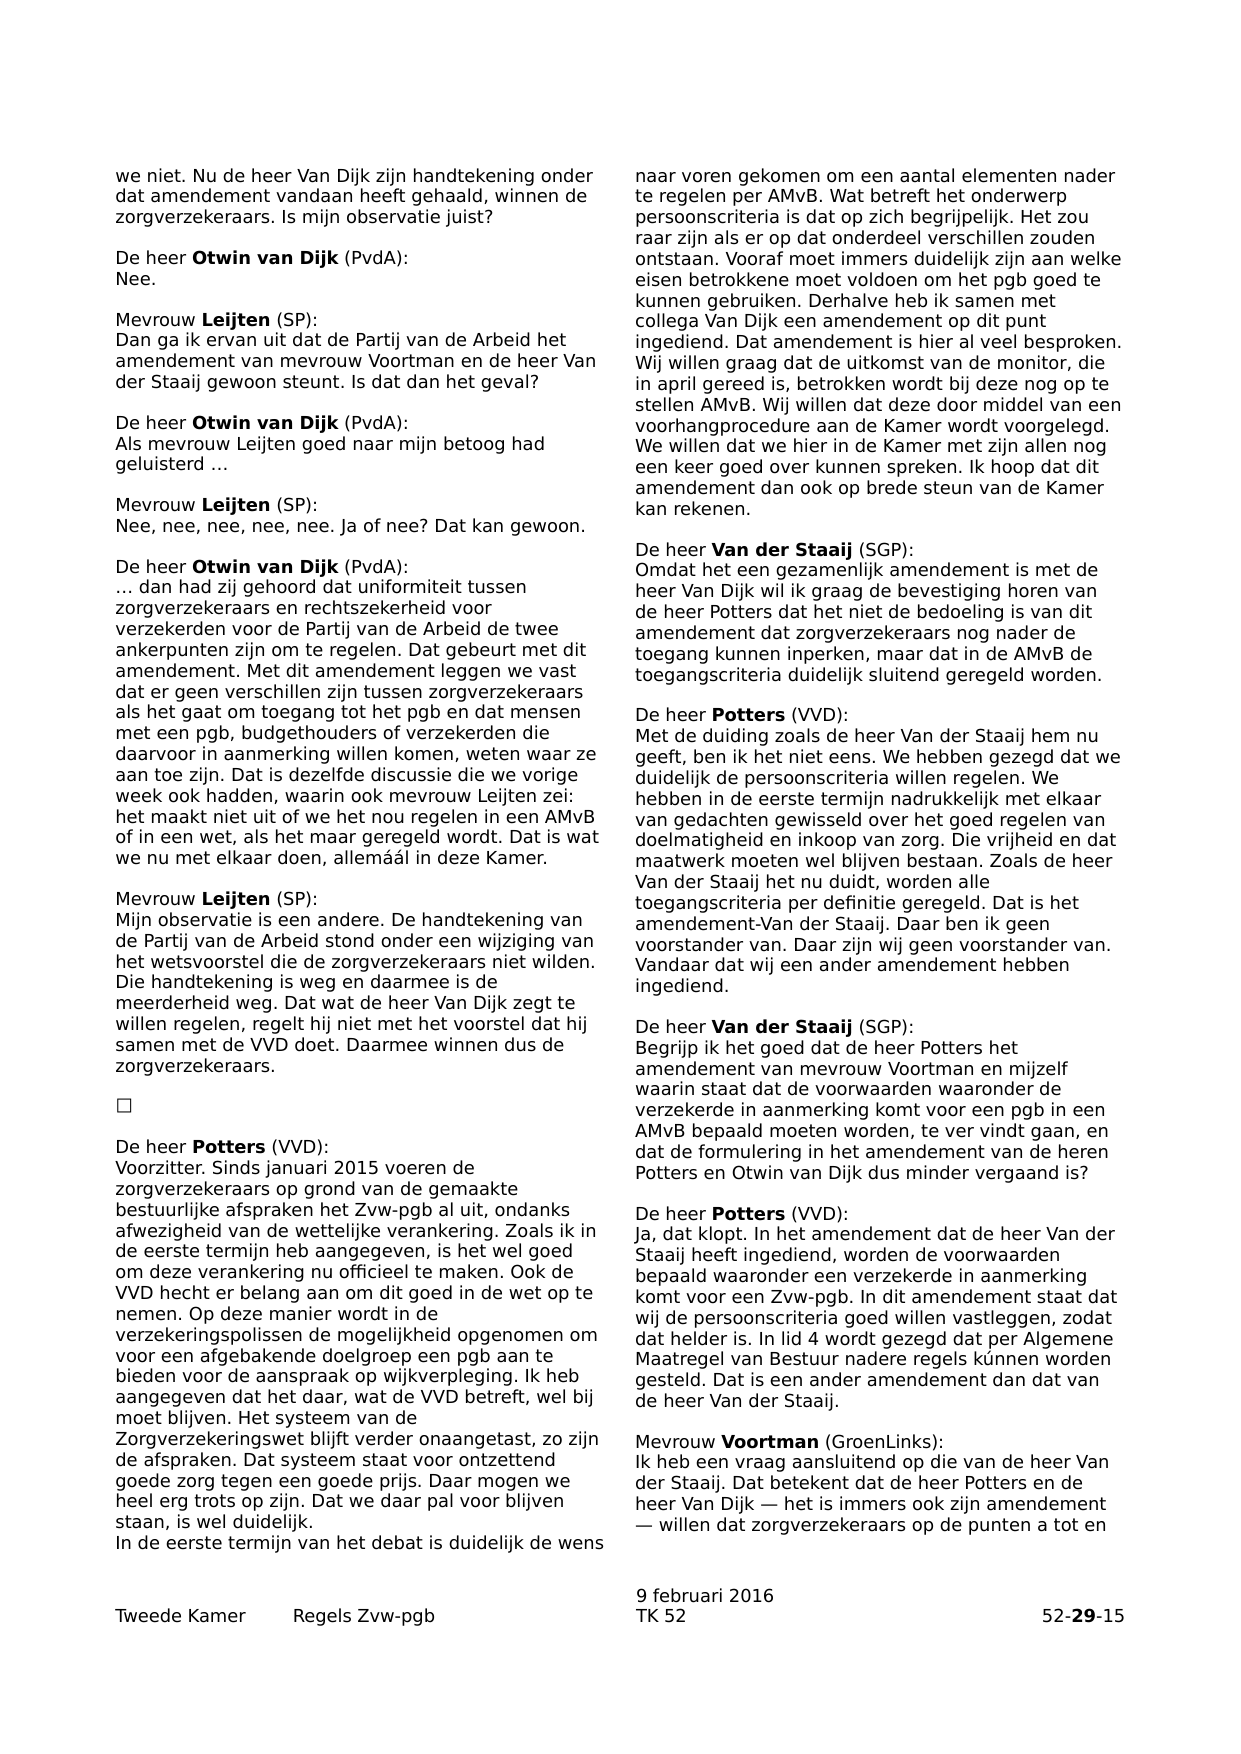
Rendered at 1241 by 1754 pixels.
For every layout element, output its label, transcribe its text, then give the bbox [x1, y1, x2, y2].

text De heer Potters (VVD): [635, 1203, 1125, 1224]
text De heer Potters (VVD): [115, 1137, 605, 1158]
text De heer Otwin van Dijk (PvdA): [115, 248, 605, 268]
text De heer Otwin van Dijk (PvdA): [115, 413, 605, 433]
text Mevrouw Leijten (SP): [115, 309, 605, 330]
text De heer Van der Staaij (SGP): [635, 1017, 1125, 1037]
text Omdat het een gezamenlijk amendement is met de heer Van Dijk wil ik graag de bevestiging horen van de heer Potters dat het niet de bedoeling is van dit amendement dat zorgverzekeraars nog nader de toegang kunnen inperken, maar dat in de AMvB de toegangscriteria duidelijk sluitend geregeld worden. [635, 560, 1125, 685]
text Mevrouw Voortman (GroenLinks): [635, 1432, 1125, 1452]
text Mevrouw Leijten (SP): [115, 495, 605, 516]
text Nee, nee, nee, nee, nee. Ja of nee? Dat kan gewoon. [115, 516, 605, 537]
text … dan had zij gehoord dat uniformiteit tussen zorgverzekeraars en rechtszekerheid voor verzekerden voor de Partij van de Arbeid de twee ankerpunten zijn om te regelen. Dat gebeurt met dit amendement. Met dit amendement leggen we vast dat er geen verschillen zijn tussen zorgverzekeraars als het gaat om toegang tot het pgb en dat mensen met een pgb, budgethouders of verzekerden die daarvoor in aanmerking willen komen, weten waar ze aan toe zijn. Dat is dezelfde discussie die we vorige week ook hadden, waarin ook mevrouw Leijten zei: het maakt niet uit of we het nou regelen in een AMvB of in een wet, als het maar geregeld wordt. Dat is wat we nu met elkaar doen, allemáál in deze Kamer. [115, 577, 605, 869]
text In de eerste termijn van het debat is duidelijk de wens [115, 1533, 605, 1554]
text De heer Van der Staaij (SGP): [635, 539, 1125, 560]
text Als mevrouw Leijten goed naar mijn betoog had geluisterd … [115, 433, 605, 475]
text De heer Otwin van Dijk (PvdA): [115, 557, 605, 577]
text Nee. [115, 268, 605, 289]
text ⬜ [115, 1096, 605, 1117]
text Mijn observatie is een andere. De handtekening van de Partij van de Arbeid stond onder een wijziging van het wetsvoorstel die de zorgverzekeraars niet wilden. Die handtekening is weg en daarmee is de meerderheid weg. Dat wat de heer Van Dijk zegt te willen regelen, regelt hij niet met het voorstel dat hij samen met de VVD doet. Daarmee winnen dus de zorgverzekeraars. [115, 910, 605, 1076]
text Mevrouw Leijten (SP): [115, 889, 605, 910]
text naar voren gekomen om een aantal elementen nader te regelen per AMvB. Wat betreft het onderwerp persoonscriteria is dat op zich begrijpelijk. Het zou raar zijn als er op dat onderdeel verschillen zouden ontstaan. Vooraf moet immers duidelijk zijn aan welke eisen betrokkene moet voldoen om het pgb goed te kunnen gebruiken. Derhalve heb ik samen met collega Van Dijk een amendement op dit punt ingediend. Dat amendement is hier al veel besproken. [635, 165, 1125, 353]
text Met de duiding zoals de heer Van der Staaij hem nu geeft, ben ik het niet eens. We hebben gezegd dat we duidelijk de persoonscriteria willen regelen. We hebben in de eerste termijn nadrukkelijk met elkaar van gedachten gewisseld over het goed regelen van doelmatigheid en inkoop van zorg. Die vrijheid en dat maatwerk moeten wel blijven bestaan. Zoals de heer Van der Staaij het nu duidt, worden alle toegangscriteria per definitie geregeld. Dat is het amendement-Van der Staaij. Daar ben ik geen voorstander van. Daar zijn wij geen voorstander van. Vandaar dat wij een ander amendement hebben ingediend. [635, 726, 1125, 997]
text Begrijp ik het goed dat de heer Potters het amendement van mevrouw Voortman en mijzelf waarin staat dat de voorwaarden waaronder de verzekerde in aanmerking komt voor een pgb in een AMvB bepaald moeten worden, te ver vindt gaan, en dat de formulering in het amendement van de heren Potters en Otwin van Dijk dus minder vergaand is? [635, 1037, 1125, 1183]
text De heer Potters (VVD): [635, 705, 1125, 726]
text Voorzitter. Sinds januari 2015 voeren de zorgverzekeraars op grond van de gemaakte bestuurlijke afspraken het Zvw-pgb al uit, ondanks afwezigheid van de wettelijke verankering. Zoals ik in de eerste termijn heb aangegeven, is het wel goed om deze verankering nu officieel te maken. Ook de VVD hecht er belang aan om dit goed in de wet op te nemen. Op deze manier wordt in de verzekeringspolissen de mogelijkheid opgenomen om voor een afgebakende doelgroep een pgb aan te bieden voor de aanspraak op wijkverpleging. Ik heb aangegeven dat het daar, wat de VVD betreft, wel bij moet blijven. Het systeem van de Zorgverzekeringswet blijft verder onaangetast, zo zijn de afspraken. Dat systeem staat voor ontzettend goede zorg tegen een goede prijs. Daar mogen we heel erg trots op zijn. Dat we daar pal voor blijven staan, is wel duidelijk. [115, 1158, 605, 1533]
text Wij willen graag dat de uitkomst van de monitor, die in april gereed is, betrokken wordt bij deze nog op te stellen AMvB. Wij willen dat deze door middel van een voorhangprocedure aan de Kamer wordt voorgelegd. We willen dat we hier in de Kamer met zijn allen nog een keer goed over kunnen spreken. Ik hoop dat dit amendement dan ook op brede steun van de Kamer kan rekenen. [635, 353, 1125, 519]
text Dan ga ik ervan uit dat de Partij van de Arbeid het amendement van mevrouw Voortman en de heer Van der Staaij gewoon steunt. Is dat dan het geval? [115, 330, 605, 393]
text we niet. Nu de heer Van Dijk zijn handtekening onder dat amendement vandaan heeft gehaald, winnen de zorgverzekeraars. Is mijn observatie juist? [115, 165, 605, 228]
text Ja, dat klopt. In het amendement dat de heer Van der Staaij heeft ingediend, worden de voorwaarden bepaald waaronder een verzekerde in aanmerking komt voor een Zvw-pgb. In dit amendement staat dat wij de persoonscriteria goed willen vastleggen, zodat dat helder is. In lid 4 wordt gezegd dat per Algemene Maatregel van Bestuur nadere regels kúnnen worden gesteld. Dat is een ander amendement dan dat van de heer Van der Staaij. [635, 1224, 1125, 1412]
text Ik heb een vraag aansluitend op die van de heer Van der Staaij. Dat betekent dat de heer Potters en de heer Van Dijk — het is immers ook zijn amendement — willen dat zorgverzekeraars op de punten a tot en [635, 1452, 1125, 1536]
